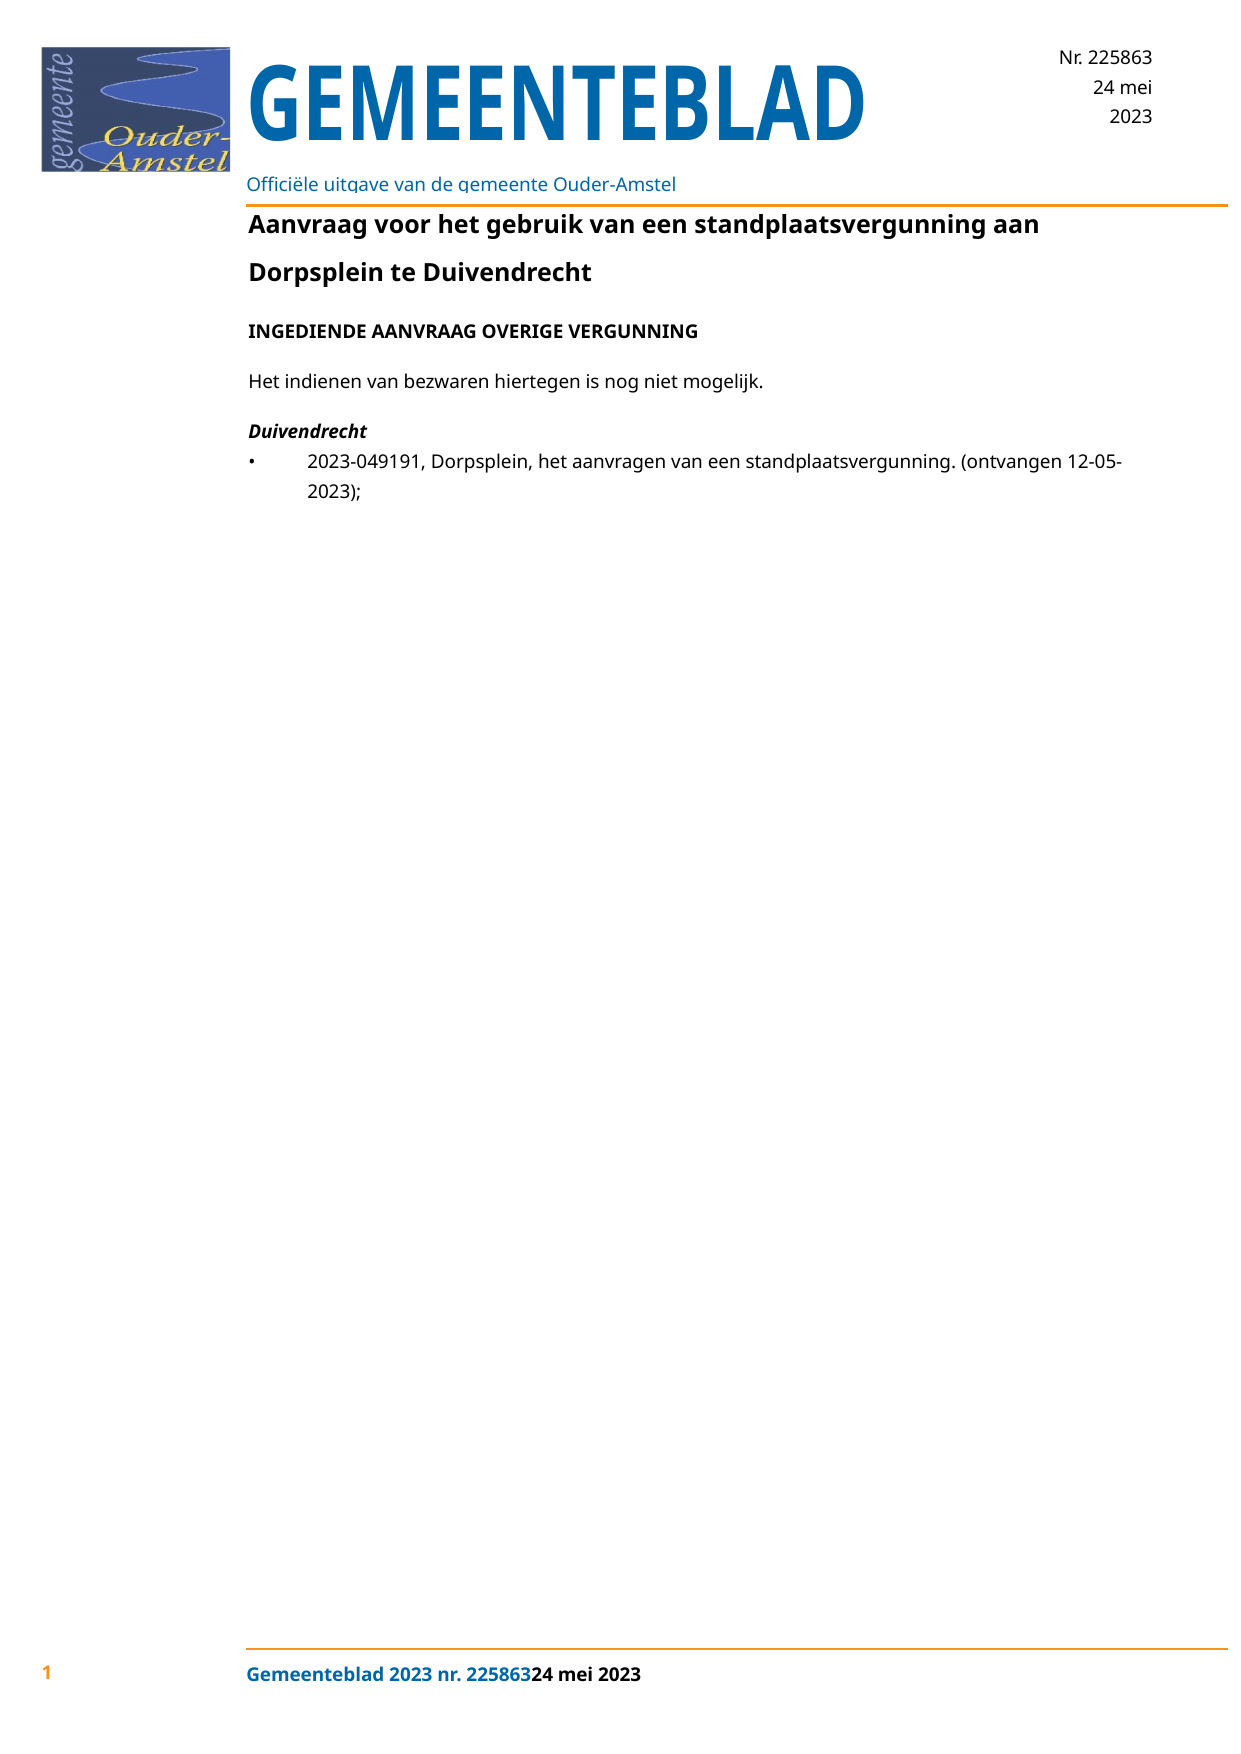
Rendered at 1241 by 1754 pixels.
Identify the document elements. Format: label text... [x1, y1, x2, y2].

text Aanvraag voor het gebruik van een standplaatsvergunning aan Dorpsplein te Duivendrecht [248, 207, 1152, 288]
picture [41, 47, 231, 172]
text Het indienen van bezwaren hiertegen is nog niet mogelijk. [248, 368, 1152, 394]
text Duivendrecht [248, 419, 1152, 444]
text INGEDIENDE AANVRAAG OVERIGE VERGUNNING [248, 318, 1152, 344]
list 2023-049191, Dorpsplein, het aanvragen van een standplaatsvergunning. (ontvangen 12-05-2023); [248, 448, 1152, 504]
